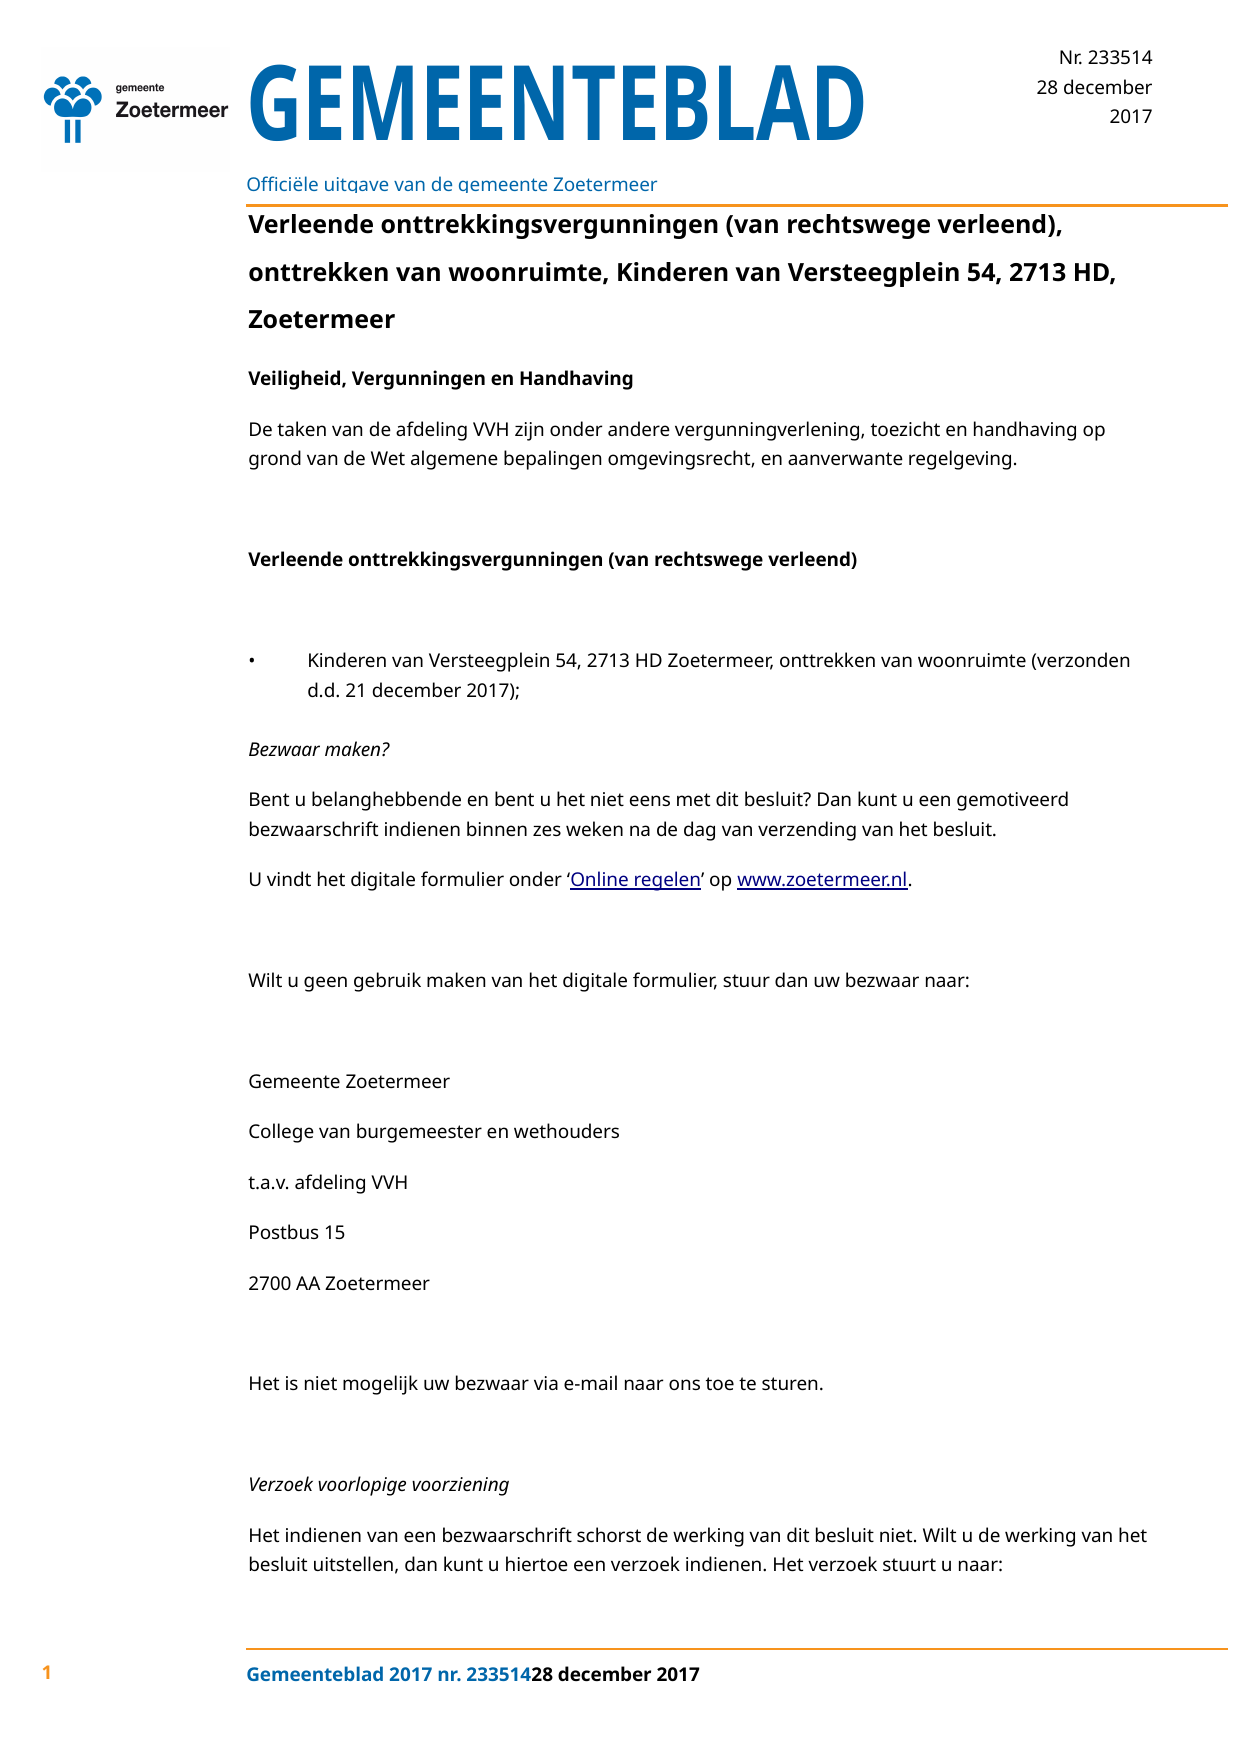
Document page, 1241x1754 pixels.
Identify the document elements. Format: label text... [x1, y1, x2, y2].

text Gemeente Zoetermeer [248, 1068, 1152, 1094]
text De taken van de afdeling VVH zijn onder andere vergunningverlening, toezicht en handhaving op grond van de Wet algemene bepalingen omgevingsrecht, en aanverwante regelgeving. [248, 416, 1152, 471]
list Kinderen van Versteegplein 54, 2713 HD Zoetermeer, onttrekken van woonruimte (verzonden d.d. 21 december 2017); [248, 647, 1152, 702]
text Het is niet mogelijk uw bezwaar via e-mail naar ons toe te sturen. [248, 1371, 1152, 1396]
text 2700 AA Zoetermeer [248, 1270, 1152, 1295]
text College van burgemeester en wethouders [248, 1118, 1152, 1144]
text t.a.v. afdeling VVH [248, 1169, 1152, 1194]
text Verleende onttrekkingsvergunningen (van rechtswege verleend), onttrekken van woonruimte, Kinderen van Versteegplein 54, 2713 HD, Zoetermeer [248, 207, 1152, 336]
text Postbus 15 [248, 1219, 1152, 1245]
text Veiligheid, Vergunningen en Handhaving [248, 366, 1152, 391]
text U vindt het digitale formulier onder ‘Online regelen’ op www.zoetermeer.nl. [248, 866, 1152, 892]
text Het indienen van een bezwaarschrift schorst de werking van dit besluit niet. Wilt u de werking van het besluit uitstellen, dan kunt u hiertoe een verzoek indienen. Het verzoek stuurt u naar: [248, 1522, 1152, 1577]
picture [41, 47, 231, 172]
text Verleende onttrekkingsvergunningen (van rechtswege verleend) [248, 546, 1152, 572]
text Bezwaar maken? [248, 736, 1152, 762]
text Wilt u geen gebruik maken van het digitale formulier, stuur dan uw bezwaar naar: [248, 967, 1152, 993]
text Verzoek voorlopige voorziening [248, 1471, 1152, 1497]
text Bent u belanghebbende en bent u het niet eens met dit besluit? Dan kunt u een gemotiveerd bezwaarschrift indienen binnen zes weken na de dag van verzending van het besluit. [248, 786, 1152, 842]
